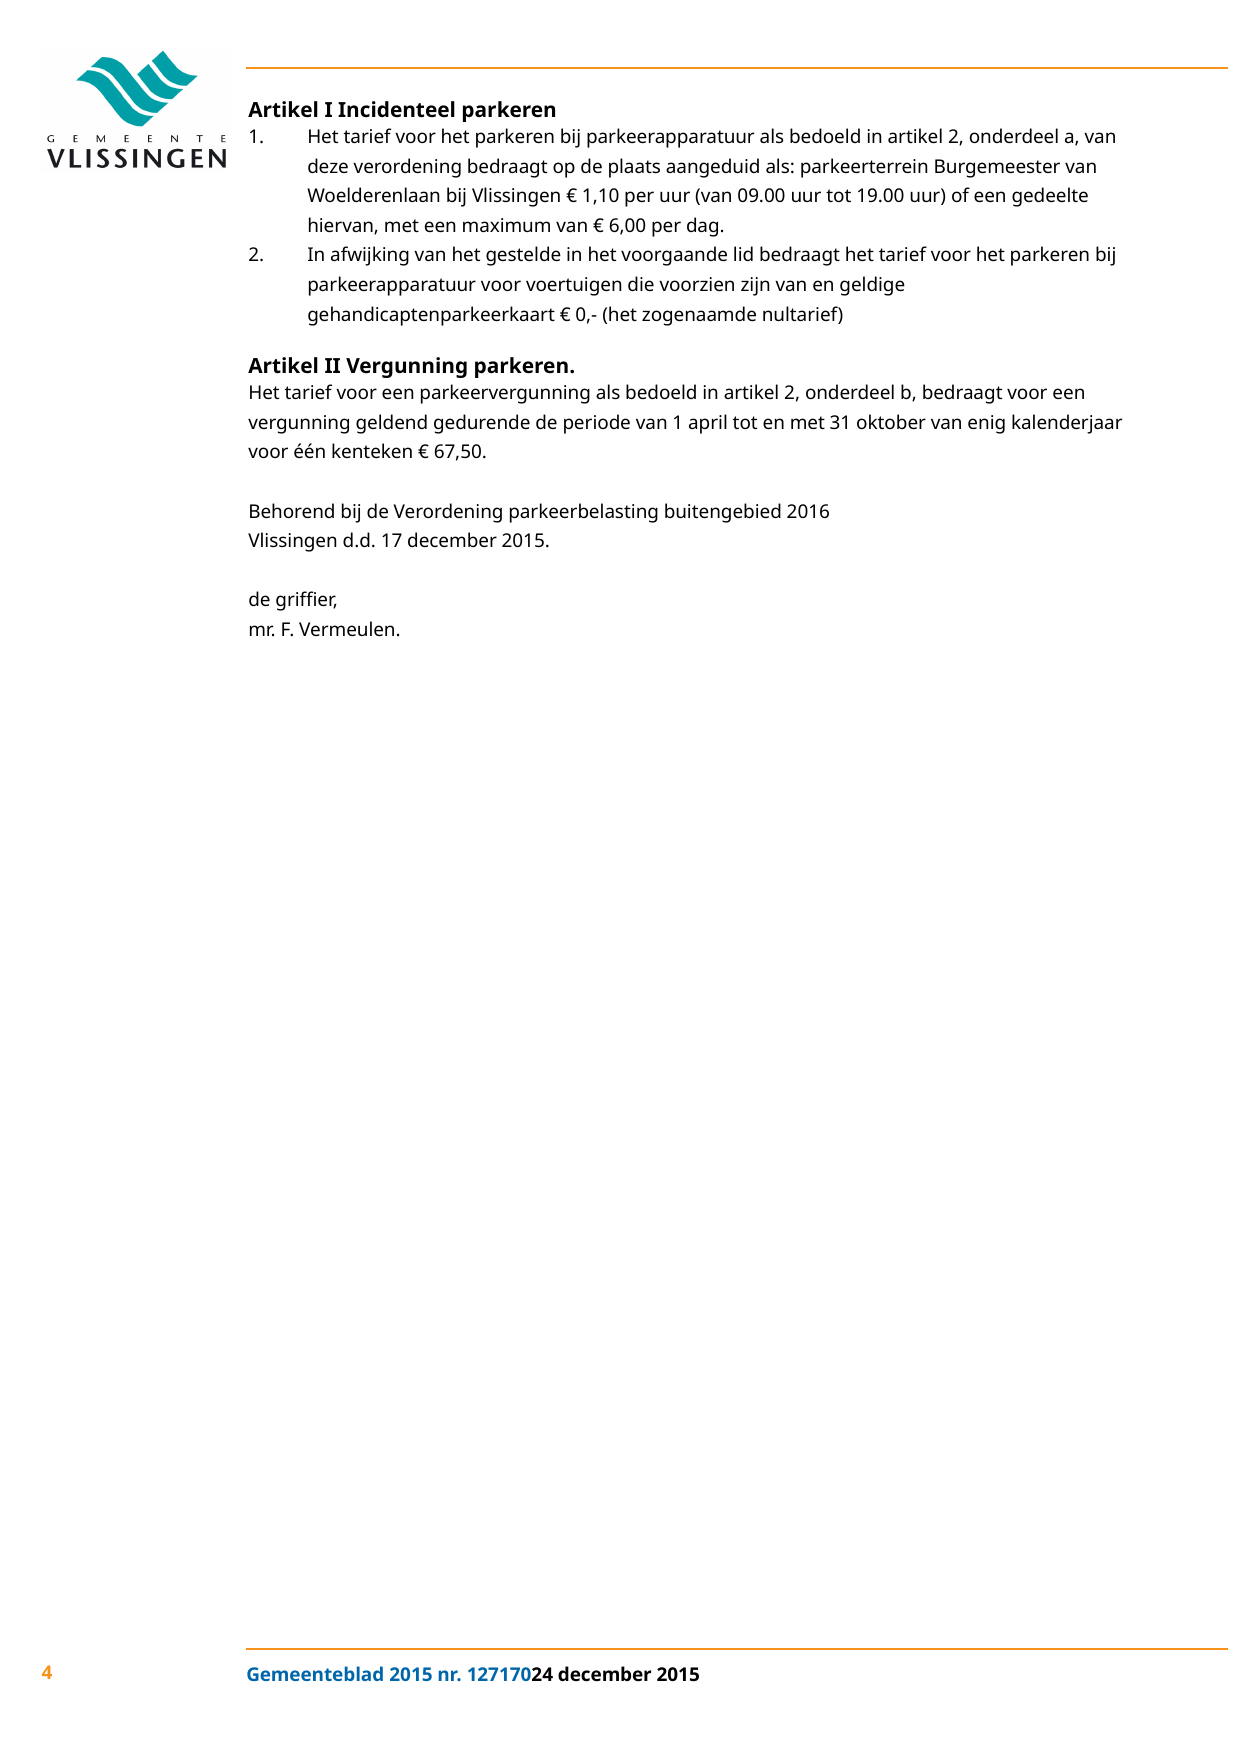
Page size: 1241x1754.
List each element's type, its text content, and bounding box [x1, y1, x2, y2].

text Artikel I Incidenteel parkeren [248, 95, 1152, 123]
text de griffier, [248, 587, 1152, 612]
text Vlissingen d.d. 17 december 2015. [248, 527, 1152, 553]
picture [41, 47, 231, 172]
list Het tarief voor het parkeren bij parkeerapparatuur als bedoeld in artikel 2, onderdeel a, van deze verordening bedraagt op de plaats aangeduid als: parkeerterrein Burgemeester van Woelderenlaan bij Vlissingen € 1,10 per uur (van 09.00 uur tot 19.00 uur) of een gedeelte hiervan, met een maximum van € 6,00 per dag. [248, 123, 1152, 238]
list In afwijking van het gestelde in het voorgaande lid bedraagt het tarief voor het parkeren bij parkeerapparatuur voor voertuigen die voorzien zijn van en geldige gehandicaptenparkeerkaart € 0,- (het zogenaamde nultarief) [248, 242, 1152, 326]
text Behorend bij de Verordening parkeerbelasting buitengebied 2016 [248, 498, 1152, 524]
text Artikel II Vergunning parkeren. [248, 351, 1152, 379]
text mr. F. Vermeulen. [248, 616, 1152, 642]
text Het tarief voor een parkeervergunning als bedoeld in artikel 2, onderdeel b, bedraagt voor een vergunning geldend gedurende de periode van 1 april tot en met 31 oktober van enig kalenderjaar voor één kenteken € 67,50. [248, 379, 1152, 464]
